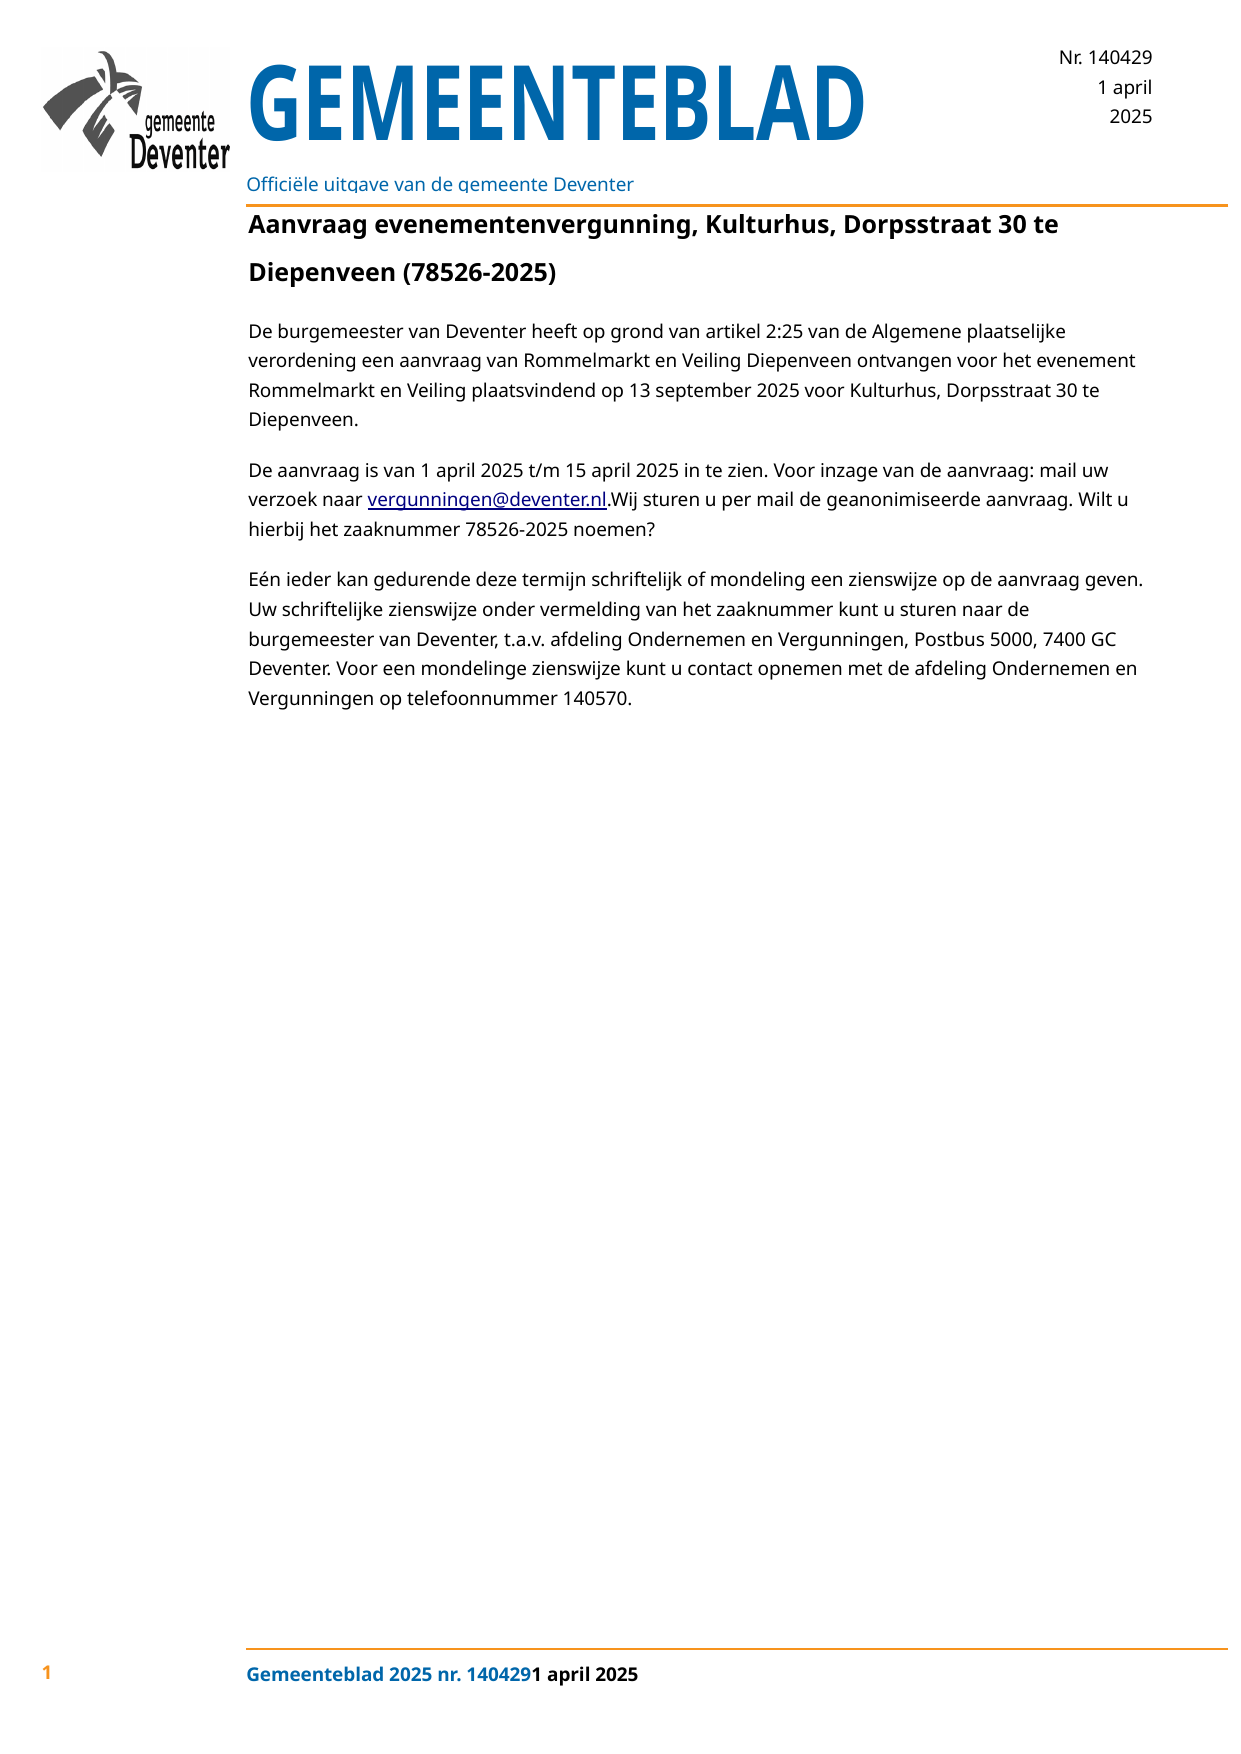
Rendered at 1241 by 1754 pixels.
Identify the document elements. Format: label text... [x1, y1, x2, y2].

text Aanvraag evenementenvergunning, Kulturhus, Dorpsstraat 30 te Diepenveen (78526-2025) [248, 207, 1152, 288]
text Eén ieder kan gedurende deze termijn schriftelijk of mondeling een zienswijze op de aanvraag geven. Uw schriftelijke zienswijze onder vermelding van het zaaknummer kunt u sturen naar de burgemeester van Deventer, t.a.v. afdeling Ondernemen en Vergunningen, Postbus 5000, 7400 GC Deventer. Voor een mondelinge zienswijze kunt u contact opnemen met de afdeling Ondernemen en Vergunningen op telefoonnummer 140570. [248, 567, 1152, 711]
text De burgemeester van Deventer heeft op grond van artikel 2:25 van de Algemene plaatselijke verordening een aanvraag van Rommelmarkt en Veiling Diepenveen ontvangen voor het evenement Rommelmarkt en Veiling plaatsvindend op 13 september 2025 voor Kulturhus, Dorpsstraat 30 te Diepenveen. [248, 318, 1152, 432]
text De aanvraag is van 1 april 2025 t/m 15 april 2025 in te zien. Voor inzage van de aanvraag: mail uw verzoek naar vergunningen@deventer.nl.Wij sturen u per mail de geanonimiseerde aanvraag. Wilt u hierbij het zaaknummer 78526-2025 noemen? [248, 457, 1152, 542]
picture [41, 47, 231, 172]
